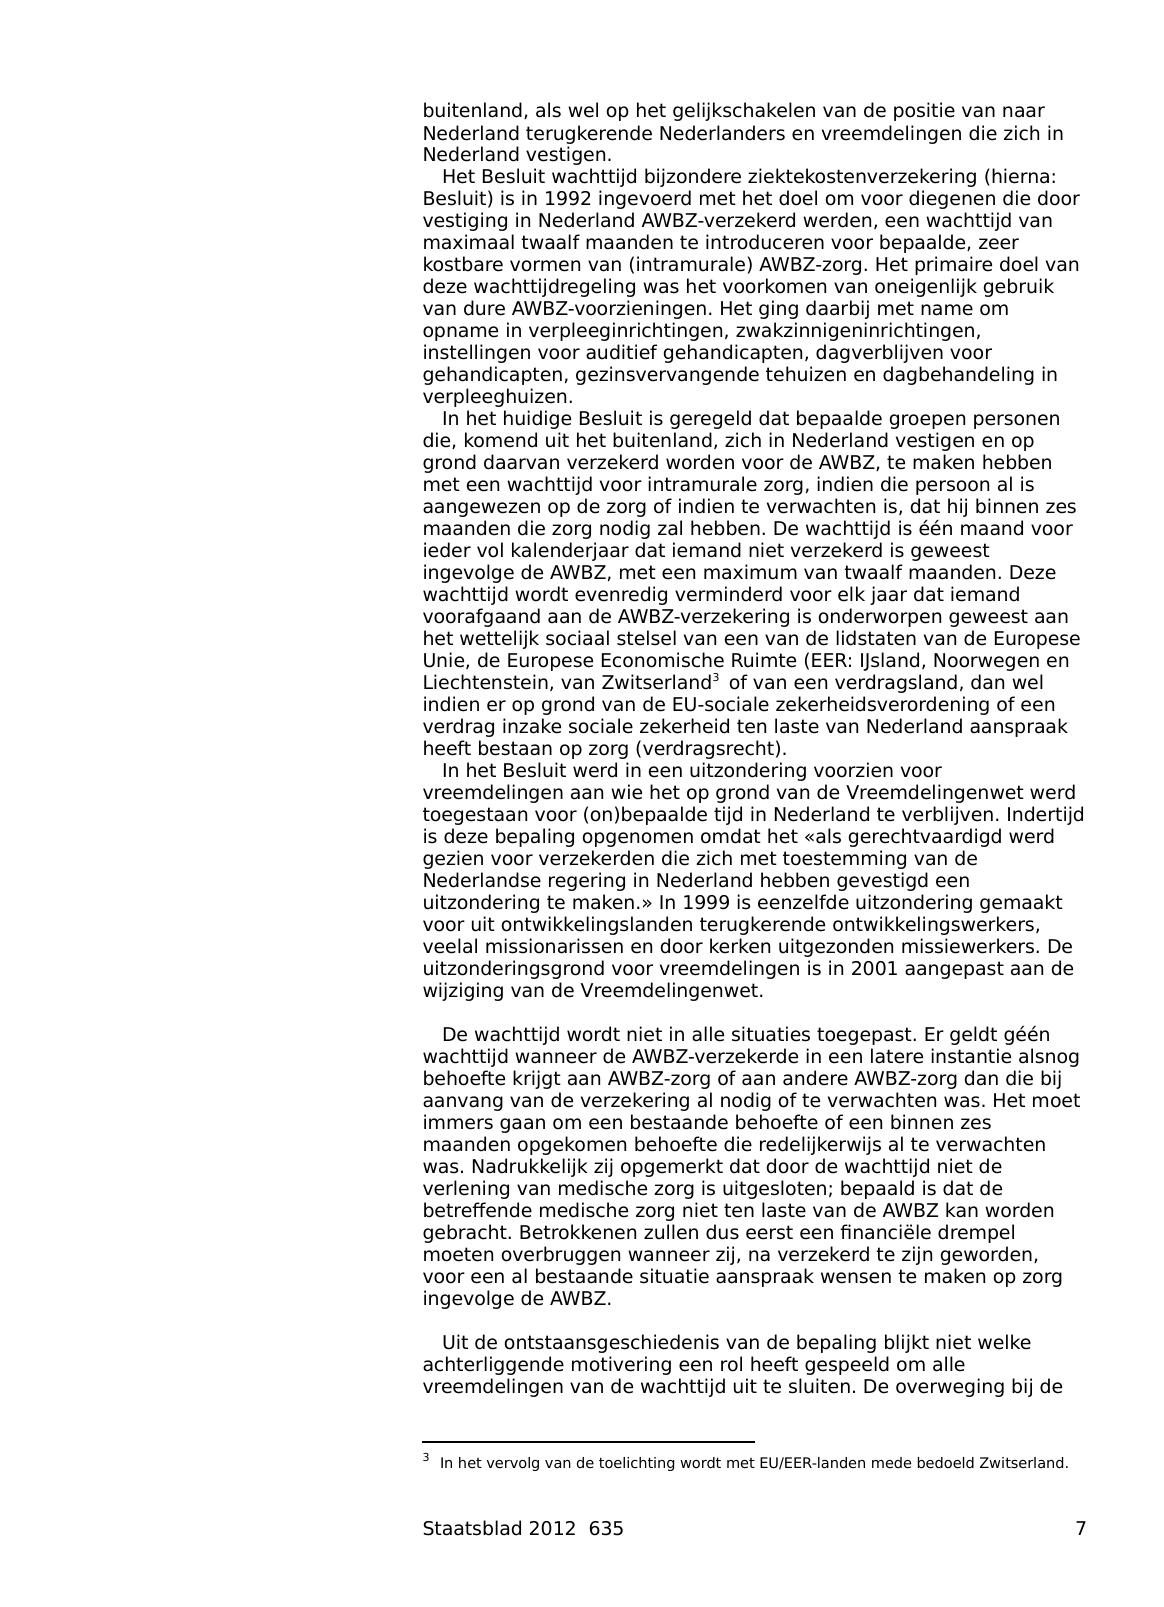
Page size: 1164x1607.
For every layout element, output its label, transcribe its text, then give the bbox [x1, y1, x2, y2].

text De wachttijd wordt niet in alle situaties toegepast. Er geldt géén wachttijd wanneer de AWBZ-verzekerde in een latere instantie alsnog behoefte krijgt aan AWBZ-zorg of aan andere AWBZ-zorg dan die bij aanvang van de verzekering al nodig of te verwachten was. Het moet immers gaan om een bestaande behoefte of een binnen zes maanden opgekomen behoefte die redelijkerwijs al te verwachten was. Nadrukkelijk zij opgemerkt dat door de wachttijd niet de verlening van medische zorg is uitgesloten; bepaald is dat de betreffende medische zorg niet ten laste van de AWBZ kan worden gebracht. Betrokkenen zullen dus eerst een financiële drempel moeten overbruggen wanneer zij, na verzekerd te zijn geworden, voor een al bestaande situatie aanspraak wensen te maken op zorg ingevolge de AWBZ. [422, 1024, 1087, 1309]
text Het Besluit wachttijd bijzondere ziektekostenverzekering (hierna: Besluit) is in 1992 ingevoerd met het doel om voor diegenen die door vestiging in Nederland AWBZ-verzekerd werden, een wachttijd van maximaal twaalf maanden te introduceren voor bepaalde, zeer kostbare vormen van (intramurale) AWBZ-zorg. Het primaire doel van deze wachttijdregeling was het voorkomen van oneigenlijk gebruik van dure AWBZ-voorzieningen. Het ging daarbij met name om opname in verpleeginrichtingen, zwakzinnigeninrichtingen, instellingen voor auditief gehandicapten, dagverblijven voor gehandicapten, gezinsvervangende tehuizen en dagbehandeling in verpleeghuizen. [422, 166, 1087, 408]
text In het Besluit werd in een uitzondering voorzien voor vreemdelingen aan wie het op grond van de Vreemdelingenwet werd toegestaan voor (on)bepaalde tijd in Nederland te verblijven. Indertijd is deze bepaling opgenomen omdat het «als gerechtvaardigd werd gezien voor verzekerden die zich met toestemming van de Nederlandse regering in Nederland hebben gevestigd een uitzondering te maken.» In 1999 is eenzelfde uitzondering gemaakt voor uit ontwikkelingslanden terugkerende ontwikkelingswerkers, veelal missionarissen en door kerken uitgezonden missiewerkers. De uitzonderingsgrond voor vreemdelingen is in 2001 aangepast aan de wijziging van de Vreemdelingenwet. [422, 760, 1087, 1002]
text In het huidige Besluit is geregeld dat bepaalde groepen personen die, komend uit het buitenland, zich in Nederland vestigen en op grond daarvan verzekerd worden voor de AWBZ, te maken hebben met een wachttijd voor intramurale zorg, indien die persoon al is aangewezen op de zorg of indien te verwachten is, dat hij binnen zes maanden die zorg nodig zal hebben. De wachttijd is één maand voor ieder vol kalenderjaar dat iemand niet verzekerd is geweest ingevolge de AWBZ, met een maximum van twaalf maanden. Deze wachttijd wordt evenredig verminderd voor elk jaar dat iemand voorafgaand aan de AWBZ-verzekering is onderworpen geweest aan het wettelijk sociaal stelsel van een van de lidstaten van de Europese Unie, de Europese Economische Ruimte (EER: IJsland, Noorwegen en Liechtenstein, van Zwitserland of van een verdragsland, dan wel indien er op grond van de EU-sociale zekerheidsverordening of een verdrag inzake sociale zekerheid ten laste van Nederland aanspraak heeft bestaan op zorg (verdragsrecht). [422, 408, 1087, 760]
text In het vervolg van de toelichting wordt met EU/EER-landen mede bedoeld Zwitserland. [422, 1451, 1087, 1473]
text buitenland, als wel op het gelijkschakelen van de positie van naar Nederland terugkerende Nederlanders en vreemdelingen die zich in Nederland vestigen. [422, 100, 1087, 166]
text Uit de ontstaansgeschiedenis van de bepaling blijkt niet welke achterliggende motivering een rol heeft gespeeld om alle vreemdelingen van de wachttijd uit te sluiten. De overweging bij de [422, 1332, 1087, 1398]
